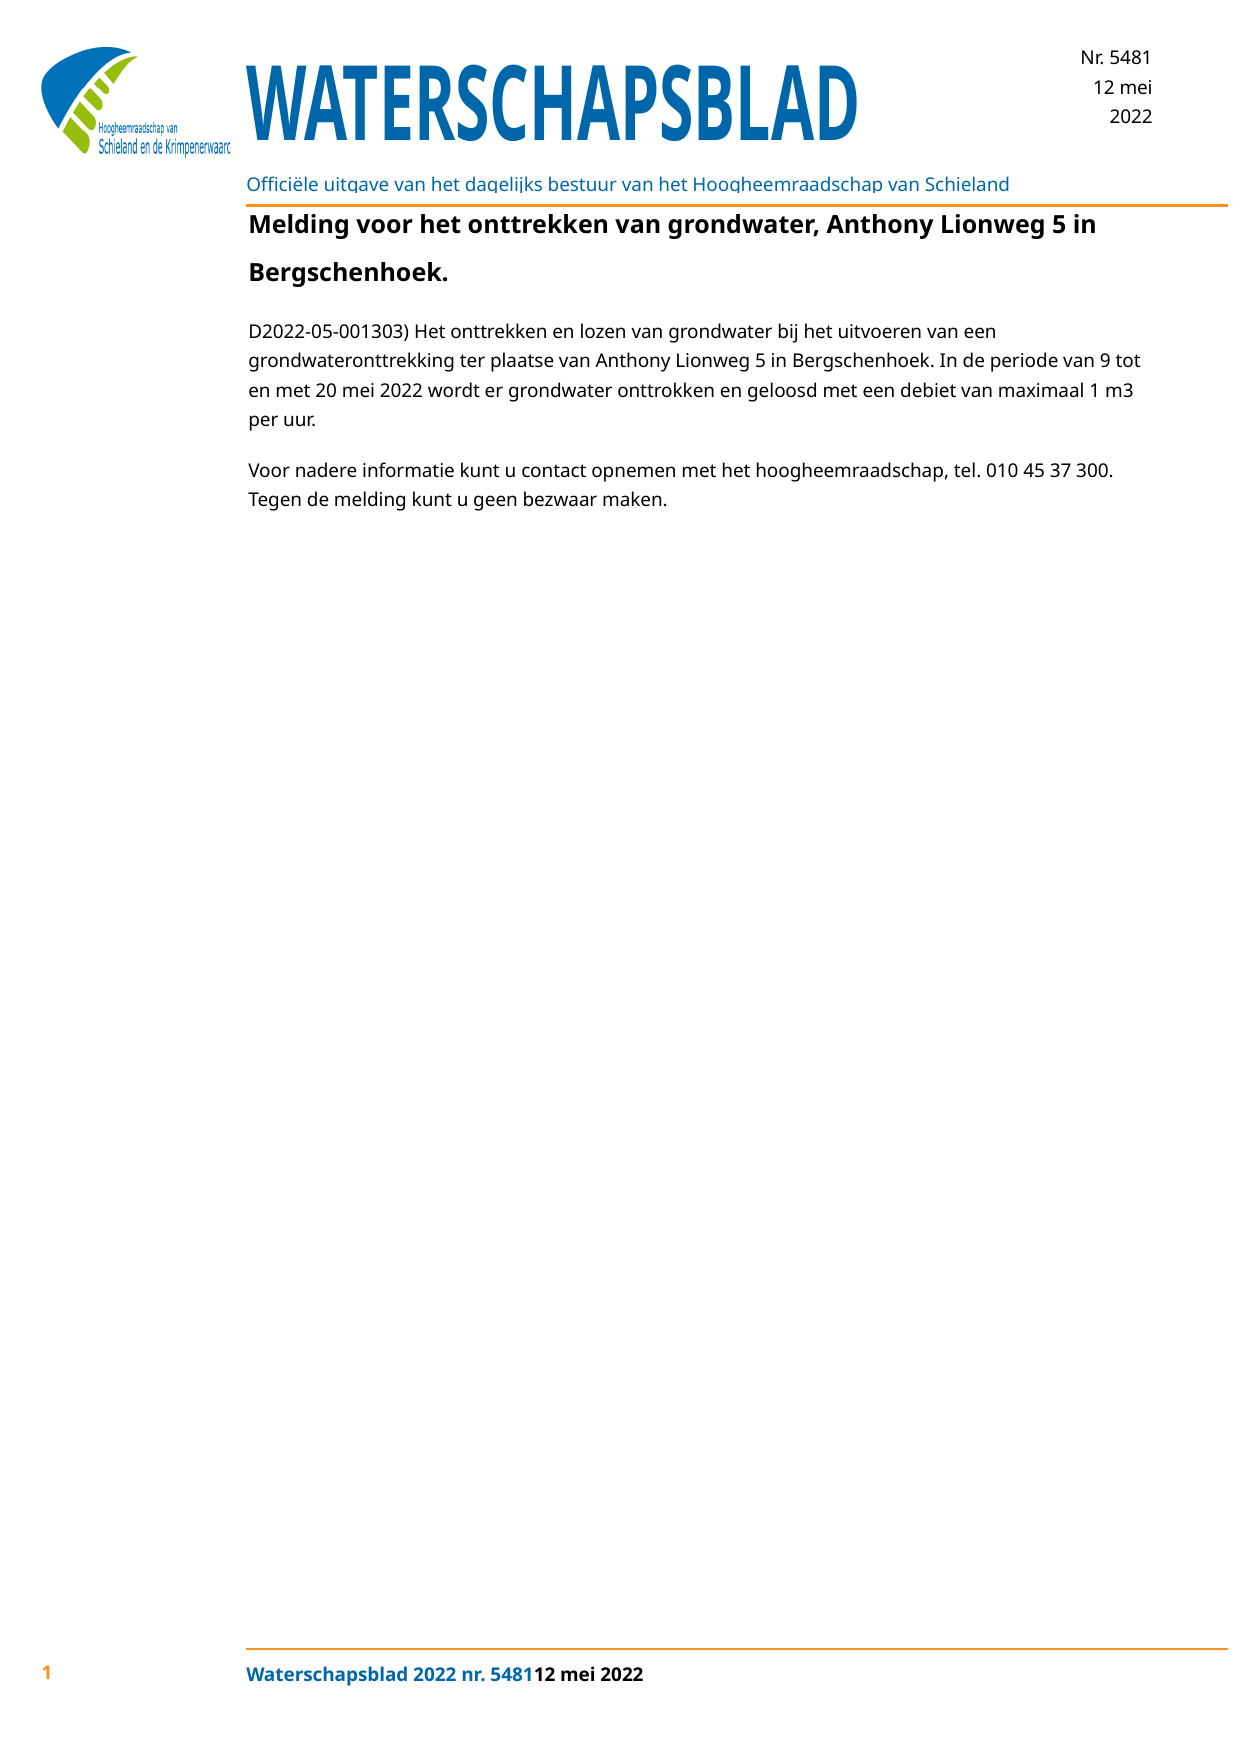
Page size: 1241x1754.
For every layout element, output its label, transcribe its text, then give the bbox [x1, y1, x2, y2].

picture [41, 47, 231, 172]
text Voor nadere informatie kunt u contact opnemen met het hoogheemraadschap, tel. 010 45 37 300. Tegen de melding kunt u geen bezwaar maken. [248, 457, 1152, 512]
text Melding voor het onttrekken van grondwater, Anthony Lionweg 5 in Bergschenhoek. [248, 207, 1152, 288]
text D2022-05-001303) Het onttrekken en lozen van grondwater bij het uitvoeren van een grondwateronttrekking ter plaatse van Anthony Lionweg 5 in Bergschenhoek. In de periode van 9 tot en met 20 mei 2022 wordt er grondwater onttrokken en geloosd met een debiet van maximaal 1 m3 per uur. [248, 318, 1152, 432]
